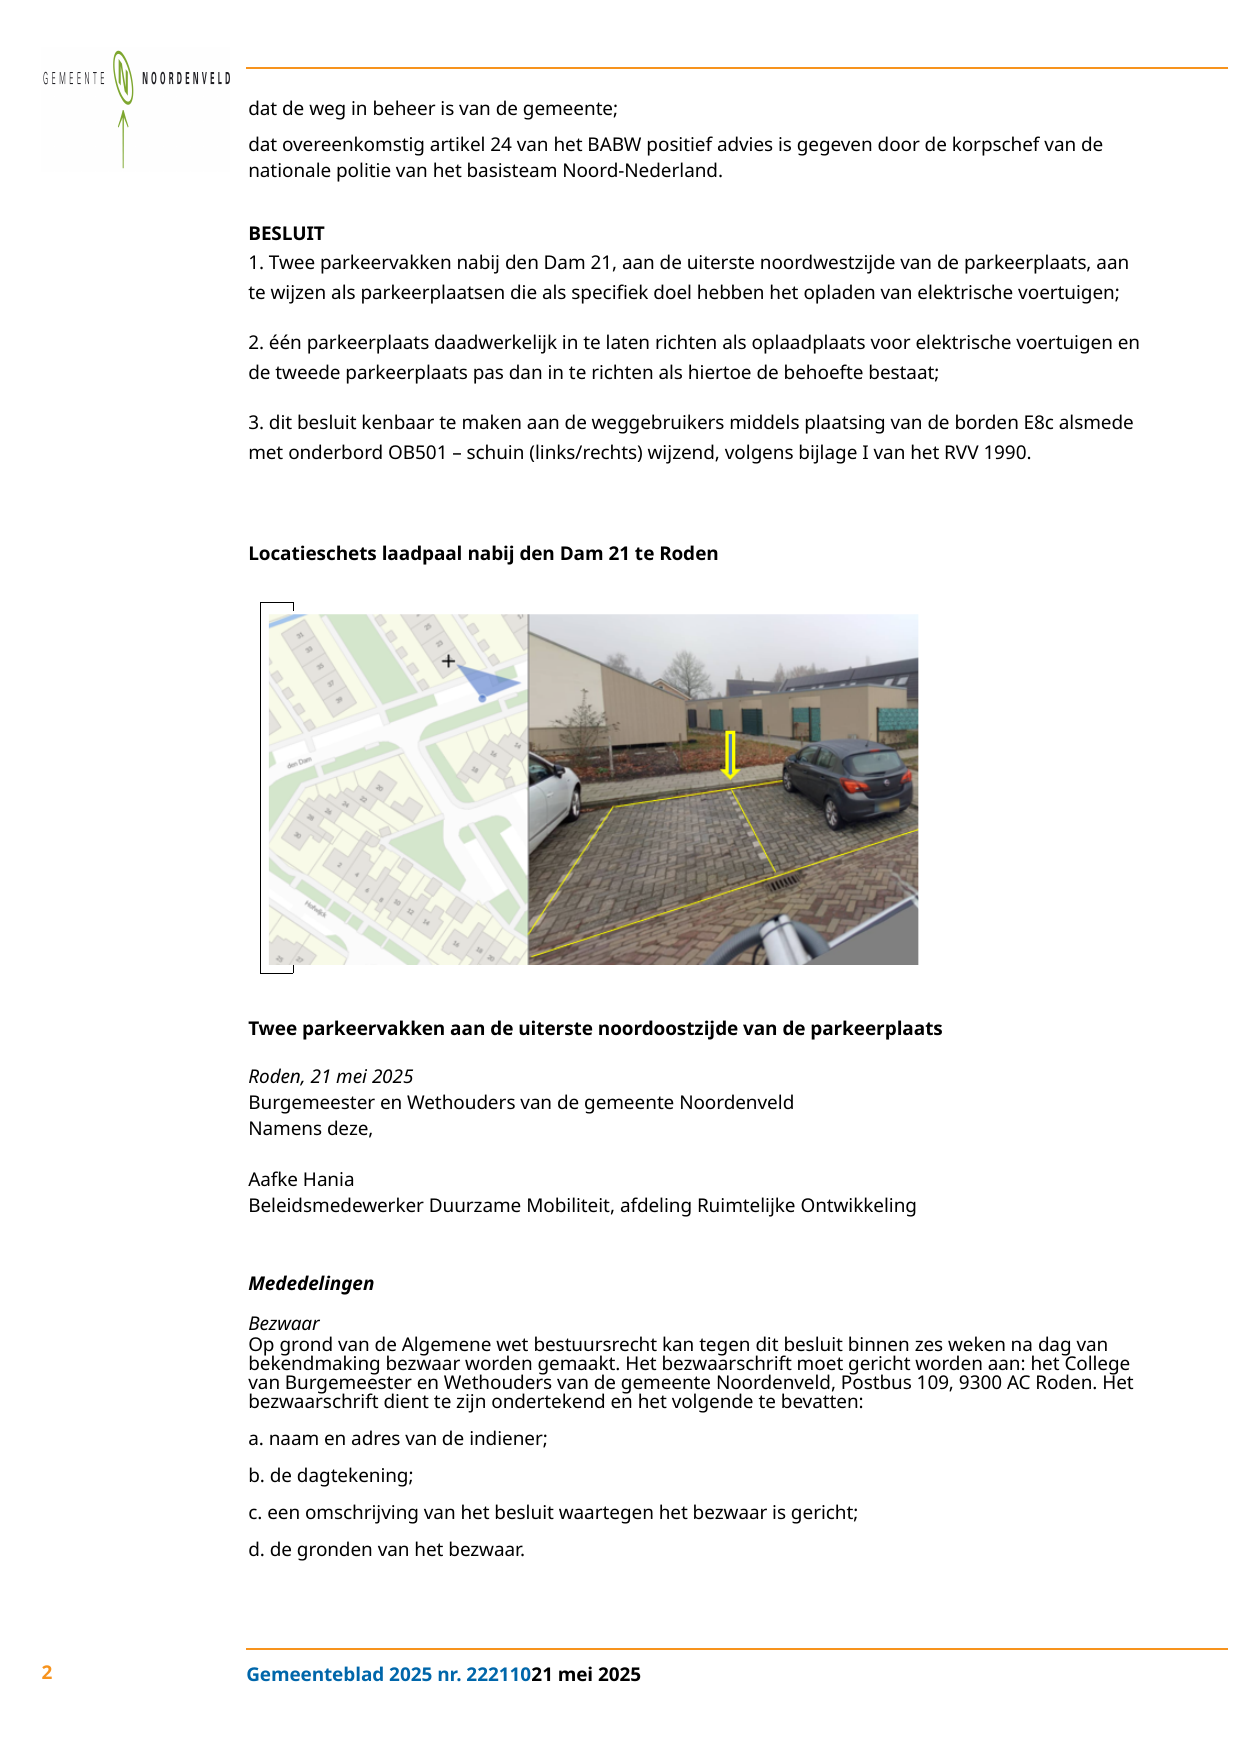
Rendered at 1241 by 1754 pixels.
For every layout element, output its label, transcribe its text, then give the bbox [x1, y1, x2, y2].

text a. naam en adres van de indiener; [248, 1430, 1152, 1449]
text Namens deze, [248, 1115, 1152, 1140]
text b. de dagtekening; [248, 1467, 1152, 1487]
text Op grond van de Algemene wet bestuursrecht kan tegen dit besluit binnen zes weken na dag van bekendmaking bezwaar worden gemaakt. Het bezwaarschrift moet gericht worden aan: het College van Burgemeester en Wethouders van de gemeente Noordenveld, Postbus 109, 9300 AC Roden. Het bezwaarschrift dient te zijn ondertekend en het volgende te bevatten: [248, 1336, 1152, 1413]
picture [41, 47, 231, 172]
text BESLUIT [248, 220, 1152, 246]
picture [268, 611, 919, 965]
text 3. dit besluit kenbaar te maken aan de weggebruikers middels plaatsing van de borden E8c alsmede met onderbord OB501 – schuin (links/rechts) wijzend, volgens bijlage I van het RVV 1990. [248, 409, 1152, 465]
text Aafke Hania [248, 1166, 1152, 1192]
text dat de weg in beheer is van de gemeente; [248, 95, 1152, 121]
text Twee parkeervakken aan de uiterste noordoostzijde van de parkeerplaats [248, 1015, 1152, 1041]
text Burgemeester en Wethouders van de gemeente Noordenveld [248, 1089, 1152, 1115]
text Roden, 21 mei 2025 [248, 1063, 1152, 1089]
text c. een omschrijving van het besluit waartegen het bezwaar is gericht; [248, 1504, 1152, 1523]
text d. de gronden van het bezwaar. [248, 1541, 1152, 1561]
text dat overeenkomstig artikel 24 van het BABW positief advies is gegeven door de korpschef van de nationale politie van het basisteam Noord-Nederland. [248, 131, 1152, 183]
text Mededelingen [248, 1271, 1152, 1296]
text 1. Twee parkeervakken nabij den Dam 21, aan de uiterste noordwestzijde van de parkeerplaats, aan te wijzen als parkeerplaatsen die als specifiek doel hebben het opladen van elektrische voertuigen; [248, 249, 1152, 305]
text Beleidsmedewerker Duurzame Mobiliteit, afdeling Ruimtelijke Ontwikkeling [248, 1192, 1152, 1218]
text Locatieschets laadpaal nabij den Dam 21 te Roden [248, 540, 1152, 566]
text Bezwaar [248, 1310, 1152, 1336]
text 2. één parkeerplaats daadwerkelijk in te laten richten als oplaadplaats voor elektrische voertuigen en de tweede parkeerplaats pas dan in te richten als hiertoe de behoefte bestaat; [248, 329, 1152, 385]
